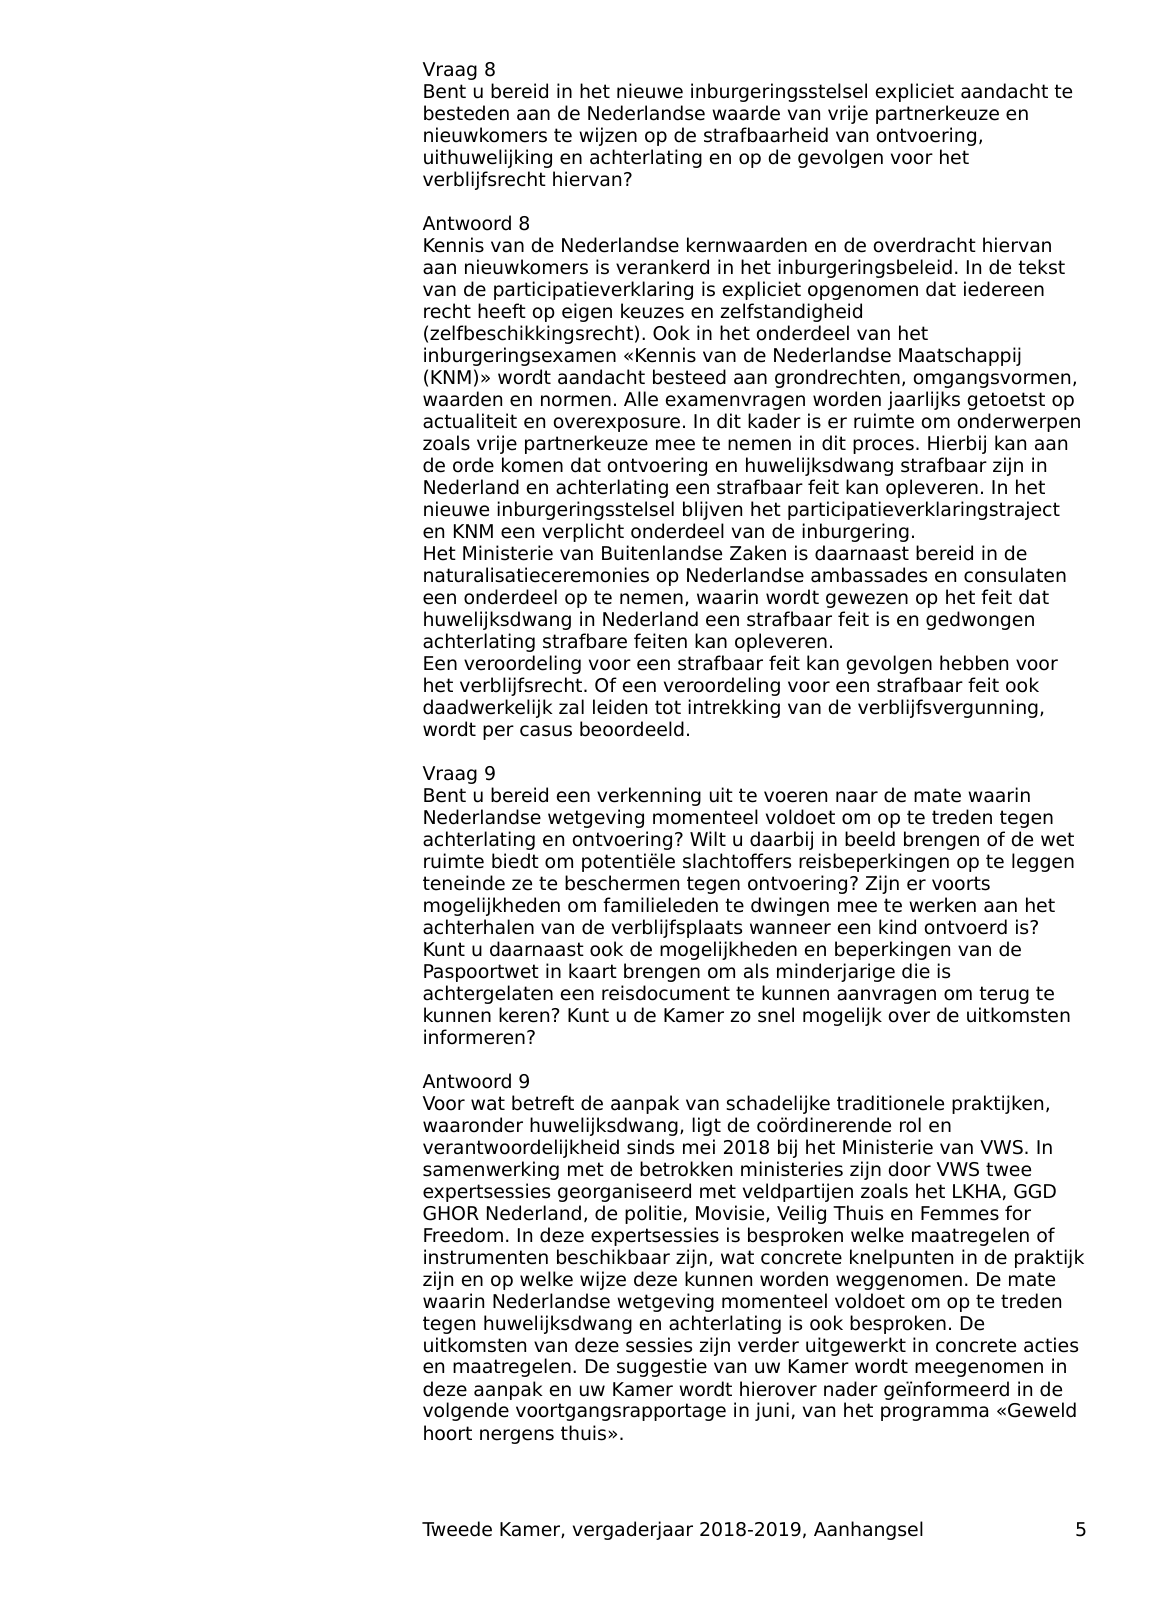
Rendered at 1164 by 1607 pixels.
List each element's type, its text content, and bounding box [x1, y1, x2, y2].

text Kennis van de Nederlandse kernwaarden en de overdracht hiervan aan nieuwkomers is verankerd in het inburgeringsbeleid. In de tekst van de participatieverklaring is expliciet opgenomen dat iedereen recht heeft op eigen keuzes en zelfstandigheid (zelfbeschikkingsrecht). Ook in het onderdeel van het inburgeringsexamen «Kennis van de Nederlandse Maatschappij (KNM)» wordt aandacht besteed aan grondrechten, omgangsvormen, waarden en normen. Alle examenvragen worden jaarlijks getoetst op actualiteit en overexposure. In dit kader is er ruimte om onderwerpen zoals vrije partnerkeuze mee te nemen in dit proces. Hierbij kan aan de orde komen dat ontvoering en huwelijksdwang strafbaar zijn in Nederland en achterlating een strafbaar feit kan opleveren. In het nieuwe inburgeringsstelsel blijven het participatieverklaringstraject en KNM een verplicht onderdeel van de inburgering. [422, 235, 1087, 543]
text Antwoord 9 [422, 1071, 1087, 1093]
text Vraag 9 [422, 763, 1087, 785]
text Het Ministerie van Buitenlandse Zaken is daarnaast bereid in de naturalisatieceremonies op Nederlandse ambassades en consulaten een onderdeel op te nemen, waarin wordt gewezen op het feit dat huwelijksdwang in Nederland een strafbaar feit is en gedwongen achterlating strafbare feiten kan opleveren. [422, 543, 1087, 653]
text Bent u bereid in het nieuwe inburgeringsstelsel expliciet aandacht te besteden aan de Nederlandse waarde van vrije partnerkeuze en nieuwkomers te wijzen op de strafbaarheid van ontvoering, uithuwelijking en achterlating en op de gevolgen voor het verblijfsrecht hiervan? [422, 81, 1087, 191]
text Bent u bereid een verkenning uit te voeren naar de mate waarin Nederlandse wetgeving momenteel voldoet om op te treden tegen achterlating en ontvoering? Wilt u daarbij in beeld brengen of de wet ruimte biedt om potentiële slachtoffers reisbeperkingen op te leggen teneinde ze te beschermen tegen ontvoering? Zijn er voorts mogelijkheden om familieleden te dwingen mee te werken aan het achterhalen van de verblijfsplaats wanneer een kind ontvoerd is? Kunt u daarnaast ook de mogelijkheden en beperkingen van de Paspoortwet in kaart brengen om als minderjarige die is achtergelaten een reisdocument te kunnen aanvragen om terug te kunnen keren? Kunt u de Kamer zo snel mogelijk over de uitkomsten informeren? [422, 785, 1087, 1048]
text Antwoord 8 [422, 213, 1087, 235]
text Vraag 8 [422, 59, 1087, 81]
text Een veroordeling voor een strafbaar feit kan gevolgen hebben voor het verblijfsrecht. Of een veroordeling voor een strafbaar feit ook daadwerkelijk zal leiden tot intrekking van de verblijfsvergunning, wordt per casus beoordeeld. [422, 653, 1087, 741]
text Voor wat betreft de aanpak van schadelijke traditionele praktijken, waaronder huwelijksdwang, ligt de coördinerende rol en verantwoordelijkheid sinds mei 2018 bij het Ministerie van VWS. In samenwerking met de betrokken ministeries zijn door VWS twee expertsessies georganiseerd met veldpartijen zoals het LKHA, GGD GHOR Nederland, de politie, Movisie, Veilig Thuis en Femmes for Freedom. In deze expertsessies is besproken welke maatregelen of instrumenten beschikbaar zijn, wat concrete knelpunten in de praktijk zijn en op welke wijze deze kunnen worden weggenomen. De mate waarin Nederlandse wetgeving momenteel voldoet om op te treden tegen huwelijksdwang en achterlating is ook besproken. De uitkomsten van deze sessies zijn verder uitgewerkt in concrete acties en maatregelen. De suggestie van uw Kamer wordt meegenomen in deze aanpak en uw Kamer wordt hierover nader geïnformeerd in de volgende voortgangsrapportage in juni, van het programma «Geweld hoort nergens thuis». [422, 1093, 1087, 1444]
